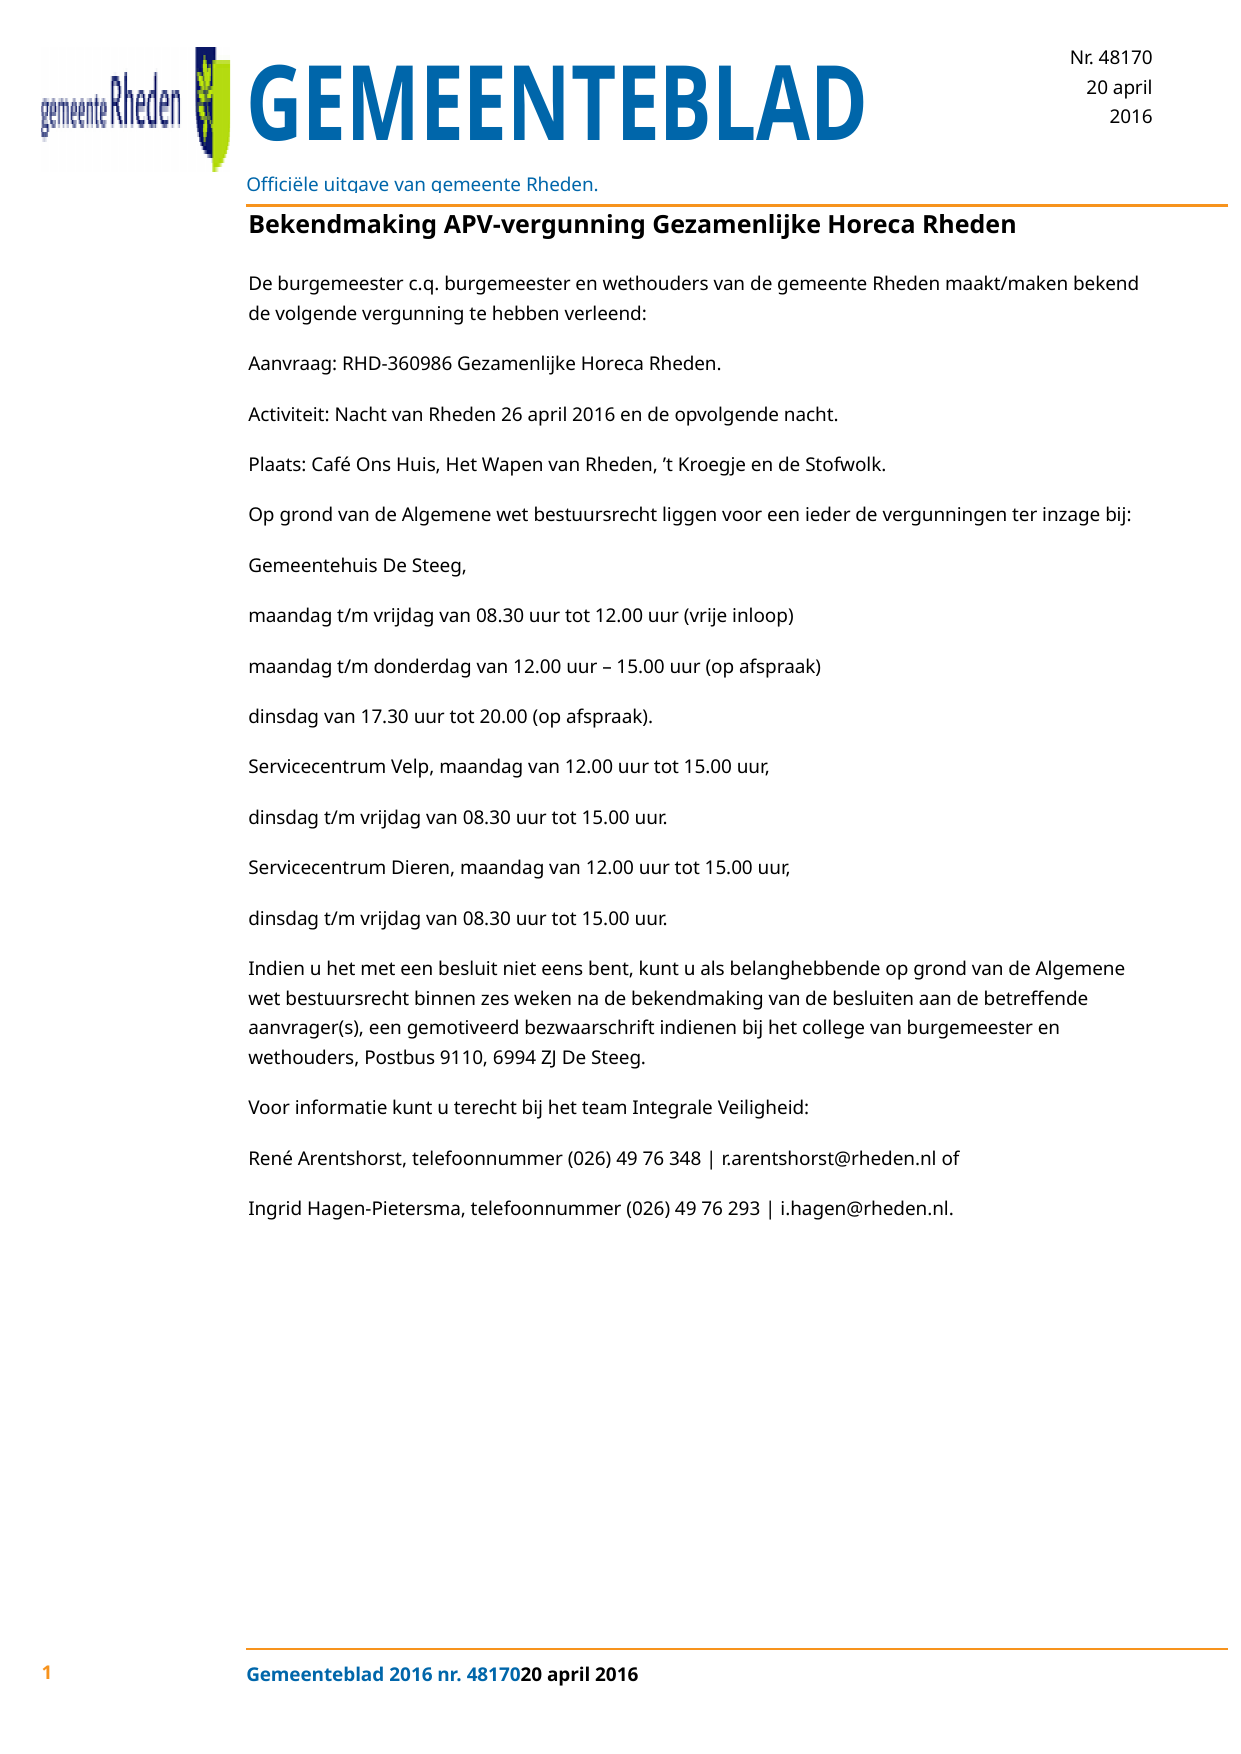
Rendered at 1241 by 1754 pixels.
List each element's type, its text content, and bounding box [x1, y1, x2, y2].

text Servicecentrum Velp, maandag van 12.00 uur tot 15.00 uur, [248, 754, 1152, 779]
text maandag t/m donderdag van 12.00 uur – 15.00 uur (op afspraak) [248, 653, 1152, 678]
text Ingrid Hagen-Pietersma, telefoonnummer (026) 49 76 293 | i.hagen@rheden.nl. [248, 1195, 1152, 1221]
picture [41, 47, 231, 172]
text Bekendmaking APV-vergunning Gezamenlijke Horeca Rheden [248, 207, 1152, 241]
text maandag t/m vrijdag van 08.30 uur tot 12.00 uur (vrije inloop) [248, 602, 1152, 628]
text De burgemeester c.q. burgemeester en wethouders van de gemeente Rheden maakt/maken bekend de volgende vergunning te hebben verleend: [248, 270, 1152, 326]
text Aanvraag: RHD-360986 Gezamenlijke Horeca Rheden. [248, 350, 1152, 376]
text Servicecentrum Dieren, maandag van 12.00 uur tot 15.00 uur, [248, 854, 1152, 880]
text dinsdag t/m vrijdag van 08.30 uur tot 15.00 uur. [248, 905, 1152, 931]
text Plaats: Café Ons Huis, Het Wapen van Rheden, ’t Kroegje en de Stofwolk. [248, 451, 1152, 477]
text René Arentshorst, telefoonnummer (026) 49 76 348 | r.arentshorst@rheden.nl of [248, 1145, 1152, 1171]
text Activiteit: Nacht van Rheden 26 april 2016 en de opvolgende nacht. [248, 401, 1152, 426]
text dinsdag t/m vrijdag van 08.30 uur tot 15.00 uur. [248, 804, 1152, 830]
text Gemeentehuis De Steeg, [248, 552, 1152, 578]
text dinsdag van 17.30 uur tot 20.00 (op afspraak). [248, 703, 1152, 729]
text Voor informatie kunt u terecht bij het team Integrale Veiligheid: [248, 1094, 1152, 1120]
text Indien u het met een besluit niet eens bent, kunt u als belanghebbende op grond van de Algemene wet bestuursrecht binnen zes weken na de bekendmaking van de besluiten aan de betreffende aanvrager(s), een gemotiveerd bezwaarschrift indienen bij het college van burgemeester en wethouders, Postbus 9110, 6994 ZJ De Steeg. [248, 955, 1152, 1070]
text Op grond van de Algemene wet bestuursrecht liggen voor een ieder de vergunningen ter inzage bij: [248, 502, 1152, 527]
